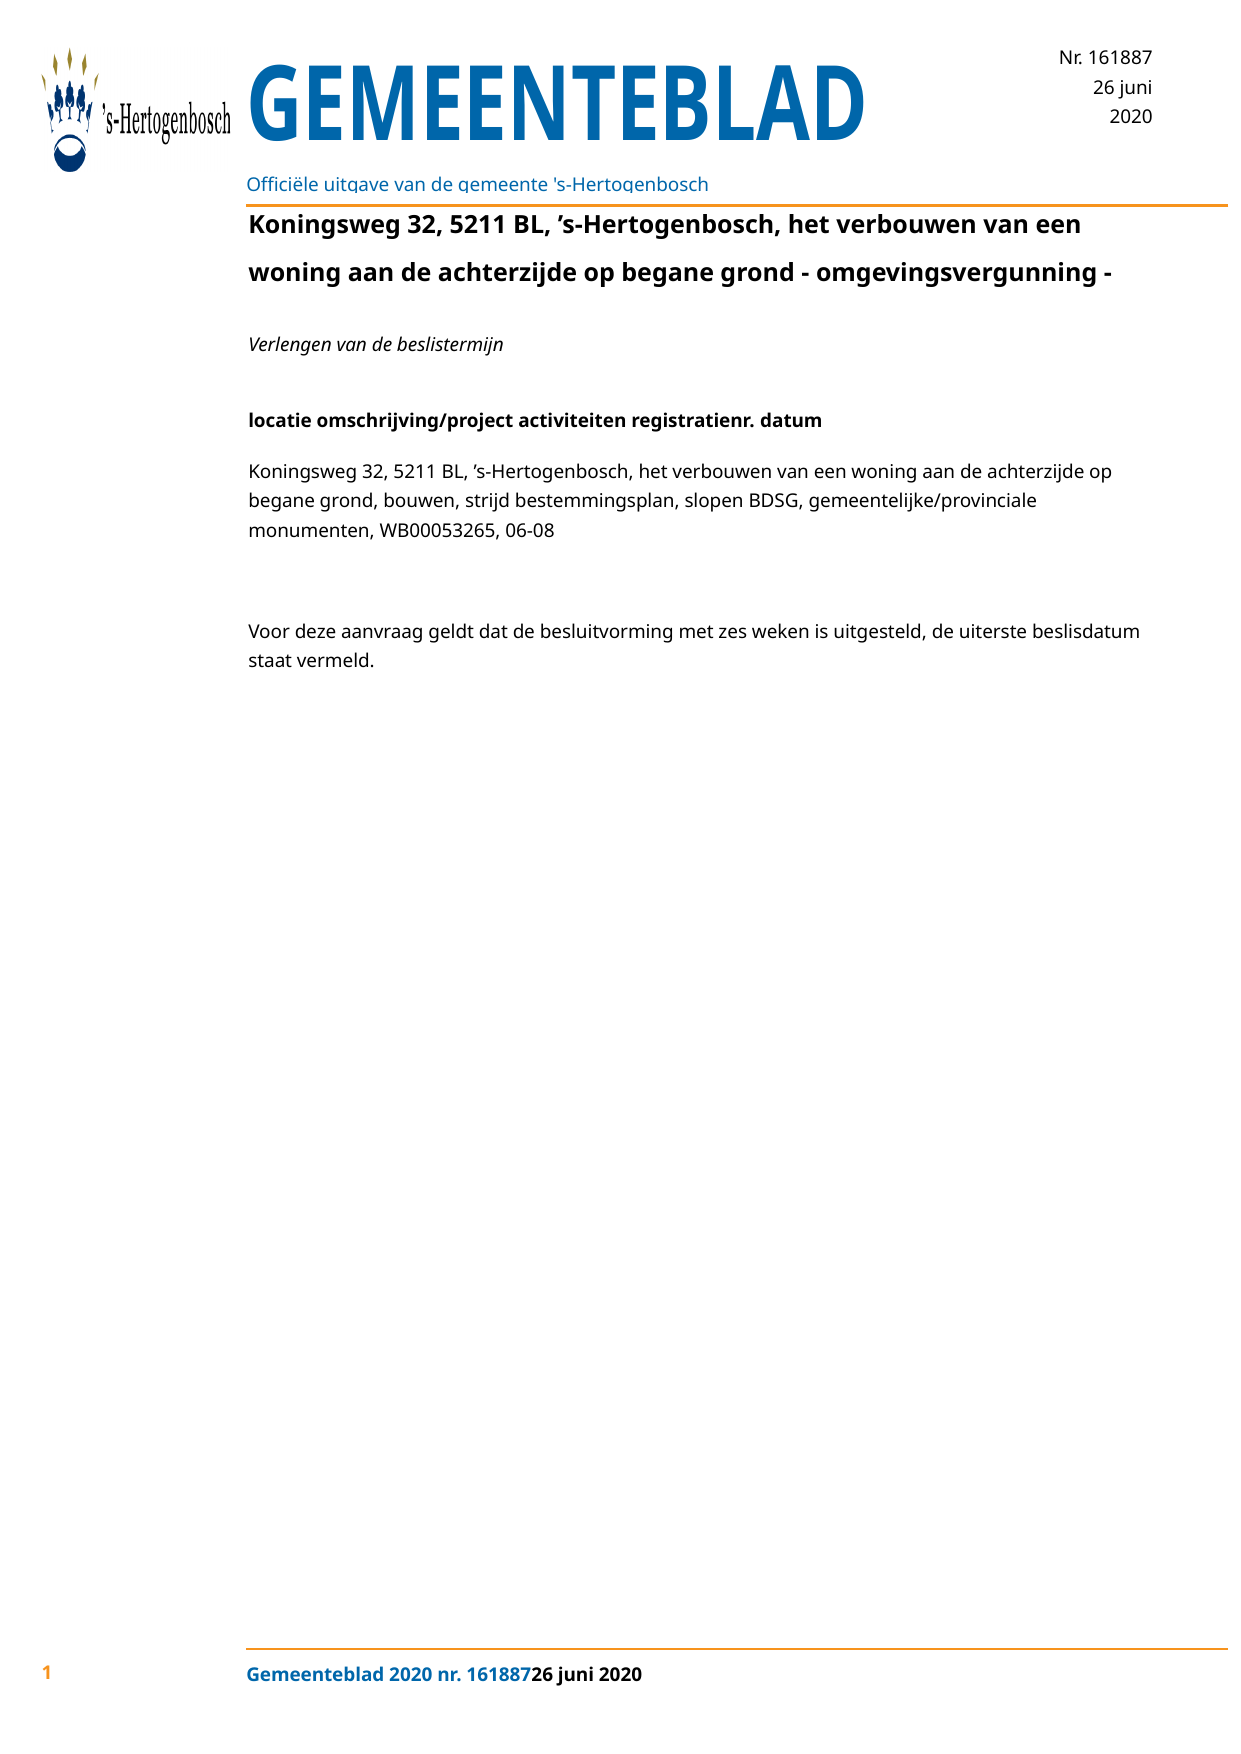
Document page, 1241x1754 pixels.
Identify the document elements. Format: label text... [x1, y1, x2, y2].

picture [41, 47, 231, 172]
text Verlengen van de beslistermijn [248, 331, 1152, 357]
text Voor deze aanvraag geldt dat de besluitvorming met zes weken is uitgesteld, de uiterste beslisdatum staat vermeld. [248, 618, 1152, 673]
text Koningsweg 32, 5211 BL, ’s-Hertogenbosch, het verbouwen van een woning aan de achterzijde op begane grond, bouwen, strijd bestemmingsplan, slopen BDSG, gemeentelijke/provinciale monumenten, WB00053265, 06-08 [248, 458, 1152, 543]
text locatie omschrijving/project activiteiten registratienr. datum [248, 408, 1152, 433]
text Koningsweg 32, 5211 BL, ’s-Hertogenbosch, het verbouwen van een woning aan de achterzijde op begane grond - omgevingsvergunning - [248, 207, 1152, 288]
